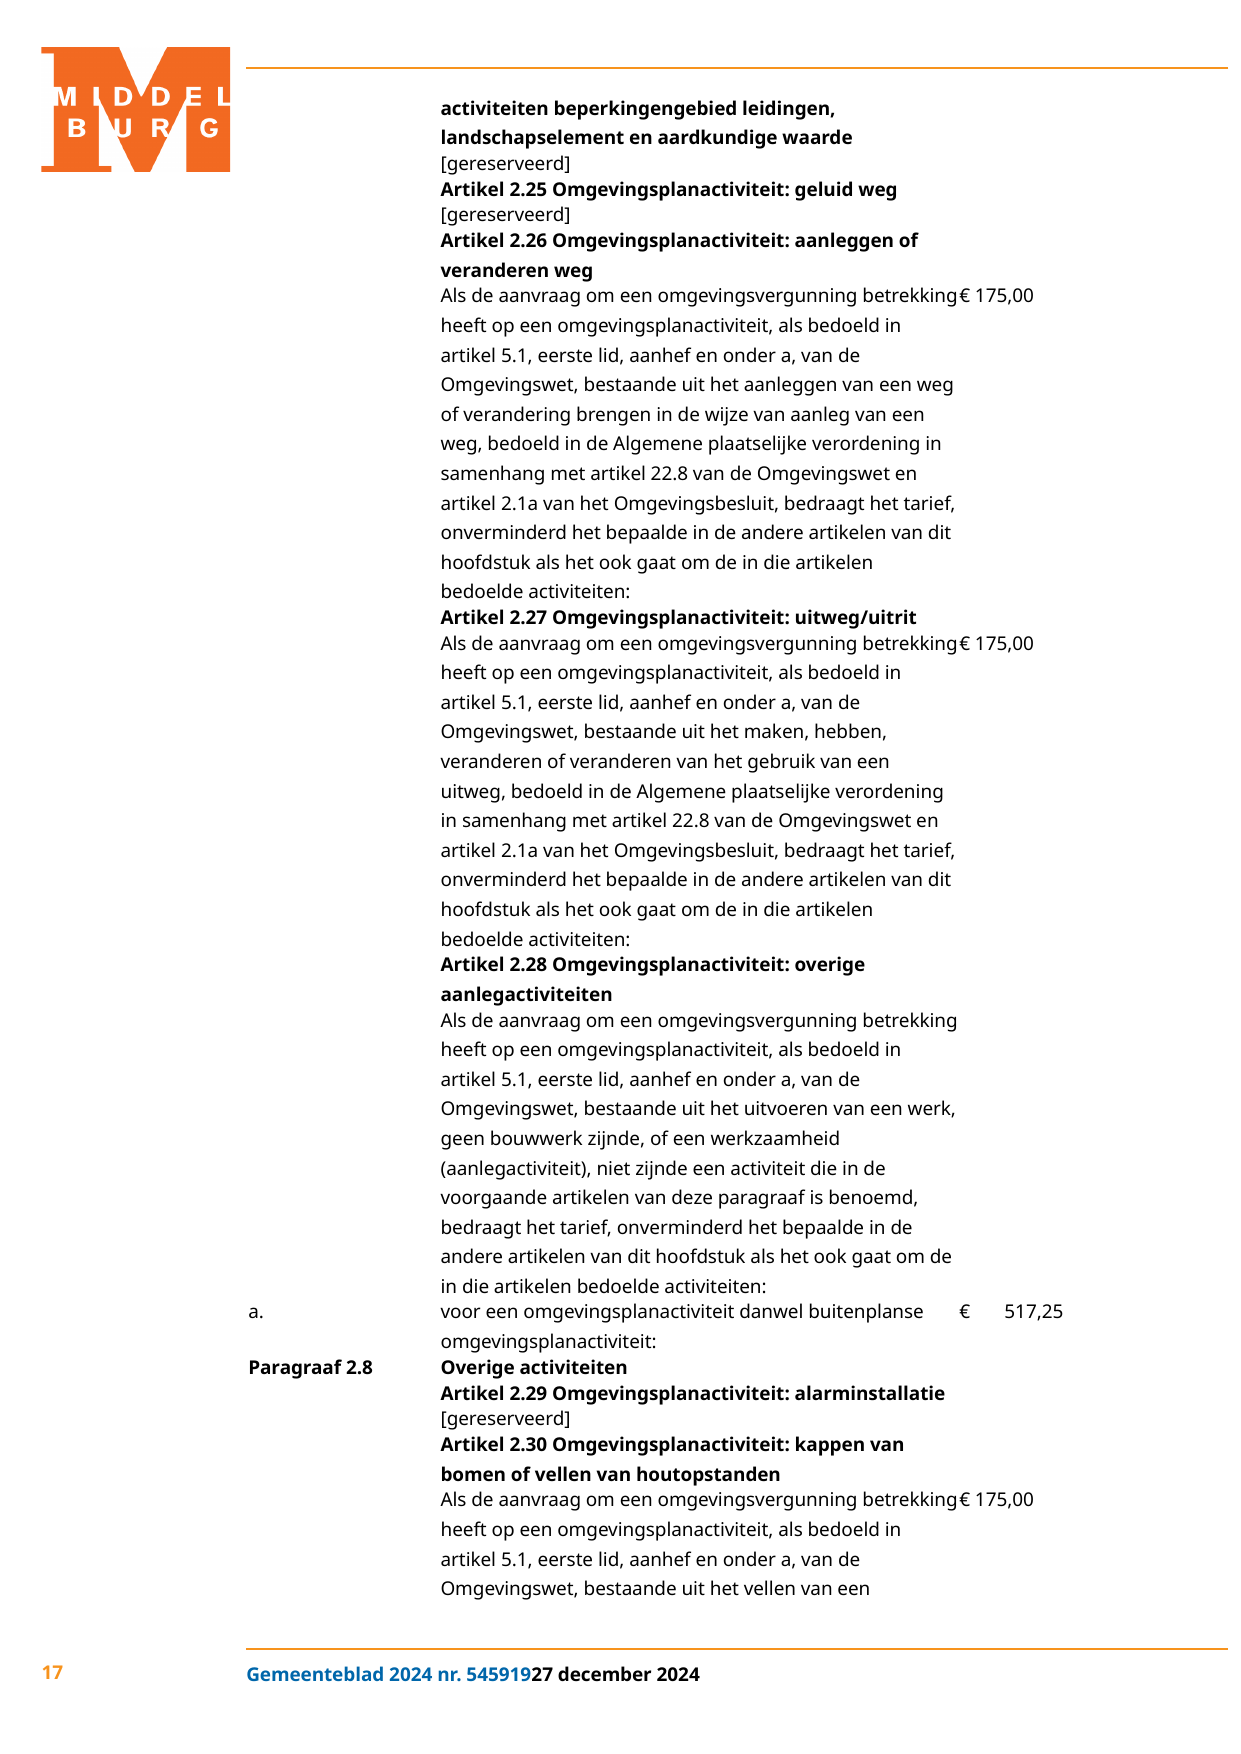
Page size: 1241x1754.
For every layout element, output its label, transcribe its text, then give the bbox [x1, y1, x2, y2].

table_cell [248, 283, 440, 604]
table_cell € 175,00 [959, 283, 1152, 604]
table_cell [248, 176, 440, 202]
table_cell Artikel 2.28 Omgevingsplanactiviteit: overige aanlegactiviteiten [440, 951, 959, 1007]
table_cell a. [248, 1299, 440, 1354]
table_cell Als de aanvraag om een omgevingsvergunning betrekking heeft op een omgevingsplanactiviteit, als bedoeld in artikel 5.1, eerste lid, aanhef en onder a, van de Omgevingswet, bestaande uit het uitvoeren van een werk, geen bouwwerk zijnde, of een werkzaamheid (aanlegactiviteit), niet zijnde een activiteit die in de voorgaande artikelen van deze paragraaf is benoemd, bedraagt het tarief, onverminderd het bepaalde in de andere artikelen van dit hoofdstuk als het ook gaat om de in die artikelen bedoelde activiteiten: [440, 1007, 959, 1299]
table_cell [959, 1380, 1152, 1406]
table_cell Artikel 2.27 Omgevingsplanactiviteit: uitweg/uitrit [440, 604, 959, 630]
table_cell [959, 1007, 1152, 1299]
table_cell voor een omgevingsplanactiviteit danwel buitenplanse omgevingsplanactiviteit: [440, 1299, 959, 1354]
table_cell € 175,00 [959, 1487, 1152, 1601]
table_cell Artikel 2.29 Omgevingsplanactiviteit: alarminstallatie [440, 1380, 959, 1406]
table_cell [959, 176, 1152, 202]
table_cell Als de aanvraag om een omgevingsvergunning betrekking heeft op een omgevingsplanactiviteit, als bedoeld in artikel 5.1, eerste lid, aanhef en onder a, van de Omgevingswet, bestaande uit het aanleggen van een weg of verandering brengen in de wijze van aanleg van een weg, bedoeld in de Algemene plaatselijke verordening in samenhang met artikel 22.8 van de Omgevingswet en artikel 2.1a van het Omgevingsbesluit, bedraagt het tarief, onverminderd het bepaalde in de andere artikelen van dit hoofdstuk als het ook gaat om de in die artikelen bedoelde activiteiten: [440, 283, 959, 604]
table_cell Artikel 2.25 Omgevingsplanactiviteit: geluid weg [440, 176, 959, 202]
table_cell [248, 95, 440, 150]
table_cell [959, 202, 1152, 227]
table_cell [248, 227, 440, 283]
table_cell [248, 630, 440, 951]
table_cell [959, 1431, 1152, 1487]
table_cell [959, 1354, 1152, 1380]
table_cell [959, 951, 1152, 1007]
table_cell [248, 1007, 440, 1299]
table_cell [gereserveerd] [440, 150, 959, 176]
table_cell Als de aanvraag om een omgevingsvergunning betrekking heeft op een omgevingsplanactiviteit, als bedoeld in artikel 5.1, eerste lid, aanhef en onder a, van de Omgevingswet, bestaande uit het vellen van een [440, 1487, 959, 1601]
picture [41, 47, 231, 172]
table_cell Artikel 2.26 Omgevingsplanactiviteit: aanleggen of veranderen weg [440, 227, 959, 283]
table_cell [959, 227, 1152, 283]
table_cell [248, 951, 440, 1007]
table_cell [gereserveerd] [440, 1406, 959, 1431]
table_cell Overige activiteiten [440, 1354, 959, 1380]
table_cell [959, 1406, 1152, 1431]
table_cell [248, 202, 440, 227]
table_cell [248, 1380, 440, 1406]
table_cell Als de aanvraag om een omgevingsvergunning betrekking heeft op een omgevingsplanactiviteit, als bedoeld in artikel 5.1, eerste lid, aanhef en onder a, van de Omgevingswet, bestaande uit het maken, hebben, veranderen of veranderen van het gebruik van een uitweg, bedoeld in de Algemene plaatselijke verordening in samenhang met artikel 22.8 van de Omgevingswet en artikel 2.1a van het Omgevingsbesluit, bedraagt het tarief, onverminderd het bepaalde in de andere artikelen van dit hoofdstuk als het ook gaat om de in die artikelen bedoelde activiteiten: [440, 630, 959, 951]
table_cell [248, 1406, 440, 1431]
table_cell [248, 604, 440, 630]
table_cell Paragraaf 2.8 [248, 1354, 440, 1380]
table_cell € 175,00 [959, 630, 1152, 951]
table_cell [959, 150, 1152, 176]
table_cell [248, 1487, 440, 1601]
table_cell [248, 150, 440, 176]
table_cell activiteiten beperkingengebied leidingen, landschapselement en aardkundige waarde [440, 95, 959, 150]
table_cell [248, 1431, 440, 1487]
table_cell [gereserveerd] [440, 202, 959, 227]
table_cell € 517,25 [959, 1299, 1152, 1354]
table_cell [959, 604, 1152, 630]
table_cell Artikel 2.30 Omgevingsplanactiviteit: kappen van bomen of vellen van houtopstanden [440, 1431, 959, 1487]
table_cell [959, 95, 1152, 150]
